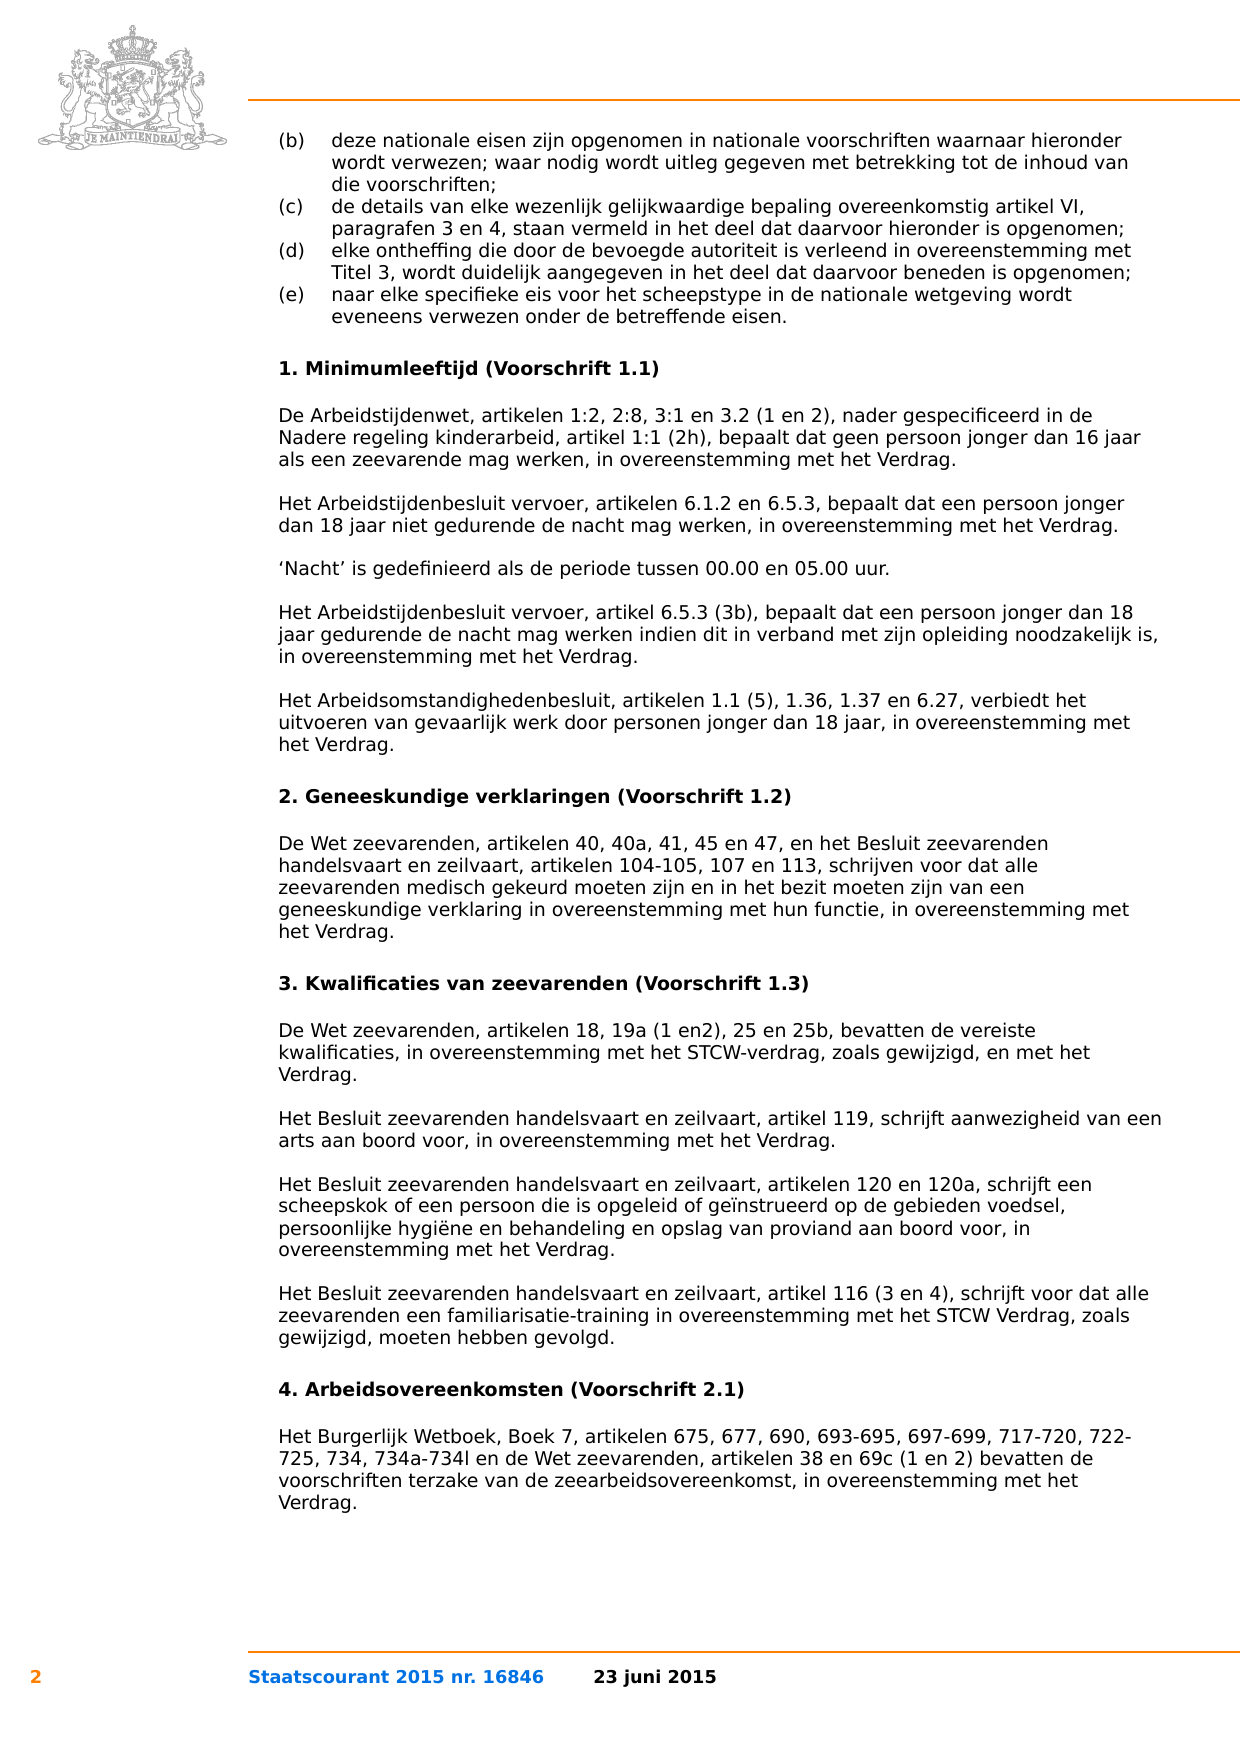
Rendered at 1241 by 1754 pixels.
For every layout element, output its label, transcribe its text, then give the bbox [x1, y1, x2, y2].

text Het Arbeidstijdenbesluit vervoer, artikel 6.5.3 (3b), bepaalt dat een persoon jonger dan 18 jaar gedurende de nacht mag werken indien dit in verband met zijn opleiding noodzakelijk is, in overeenstemming met het Verdrag. [278, 602, 1163, 668]
text (c) de details van elke wezenlijk gelijkwaardige bepaling overeenkomstig artikel VI, paragrafen 3 en 4, staan vermeld in het deel dat daarvoor hieronder is opgenomen; [278, 196, 1163, 240]
text De Wet zeevarenden, artikelen 18, 19a (1 en2), 25 en 25b, bevatten de vereiste kwalificaties, in overeenstemming met het STCW-verdrag, zoals gewijzigd, en met het Verdrag. [278, 1020, 1163, 1086]
text Het Burgerlijk Wetboek, Boek 7, artikelen 675, 677, 690, 693-695, 697-699, 717-720, 722-725, 734, 734a-734l en de Wet zeevarenden, artikelen 38 en 69c (1 en 2) bevatten de voorschriften terzake van de zeearbeidsovereenkomst, in overeenstemming met het Verdrag. [278, 1426, 1163, 1514]
text (b) deze nationale eisen zijn opgenomen in nationale voorschriften waarnaar hieronder wordt verwezen; waar nodig wordt uitleg gegeven met betrekking tot de inhoud van die voorschriften; [278, 130, 1163, 196]
picture [38, 25, 227, 150]
text Het Arbeidstijdenbesluit vervoer, artikelen 6.1.2 en 6.5.3, bepaalt dat een persoon jonger dan 18 jaar niet gedurende de nacht mag werken, in overeenstemming met het Verdrag. [278, 492, 1163, 536]
text Het Besluit zeevarenden handelsvaart en zeilvaart, artikel 116 (3 en 4), schrijft voor dat alle zeevarenden een familiarisatie-training in overeenstemming met het STCW Verdrag, zoals gewijzigd, moeten hebben gevolgd. [278, 1283, 1163, 1349]
subtitle 2. Geneeskundige verklaringen (Voorschrift 1.2) [278, 786, 1163, 808]
text De Wet zeevarenden, artikelen 40, 40a, 41, 45 en 47, en het Besluit zeevarenden handelsvaart en zeilvaart, artikelen 104-105, 107 en 113, schrijven voor dat alle zeevarenden medisch gekeurd moeten zijn en in het bezit moeten zijn van een geneeskundige verklaring in overeenstemming met hun functie, in overeenstemming met het Verdrag. [278, 833, 1163, 943]
subtitle 4. Arbeidsovereenkomsten (Voorschrift 2.1) [278, 1379, 1163, 1401]
text ‘Nacht’ is gedefinieerd als de periode tussen 00.00 en 05.00 uur. [278, 558, 1163, 580]
text Het Besluit zeevarenden handelsvaart en zeilvaart, artikelen 120 en 120a, schrijft een scheepskok of een persoon die is opgeleid of geïnstrueerd op de gebieden voedsel, persoonlijke hygiëne en behandeling en opslag van proviand aan boord voor, in overeenstemming met het Verdrag. [278, 1173, 1163, 1261]
text Het Arbeidsomstandighedenbesluit, artikelen 1.1 (5), 1.36, 1.37 en 6.27, verbiedt het uitvoeren van gevaarlijk werk door personen jonger dan 18 jaar, in overeenstemming met het Verdrag. [278, 690, 1163, 756]
text De Arbeidstijdenwet, artikelen 1:2, 2:8, 3:1 en 3.2 (1 en 2), nader gespecificeerd in de Nadere regeling kinderarbeid, artikel 1:1 (2h), bepaalt dat geen persoon jonger dan 16 jaar als een zeevarende mag werken, in overeenstemming met het Verdrag. [278, 405, 1163, 471]
text Het Besluit zeevarenden handelsvaart en zeilvaart, artikel 119, schrijft aanwezigheid van een arts aan boord voor, in overeenstemming met het Verdrag. [278, 1108, 1163, 1152]
text (e) naar elke specifieke eis voor het scheepstype in de nationale wetgeving wordt eveneens verwezen onder de betreffende eisen. [278, 284, 1163, 328]
subtitle 3. Kwalificaties van zeevarenden (Voorschrift 1.3) [278, 973, 1163, 995]
text (d) elke ontheffing die door de bevoegde autoriteit is verleend in overeenstemming met Titel 3, wordt duidelijk aangegeven in het deel dat daarvoor beneden is opgenomen; [278, 240, 1163, 284]
subtitle 1. Minimumleeftijd (Voorschrift 1.1) [278, 358, 1163, 380]
